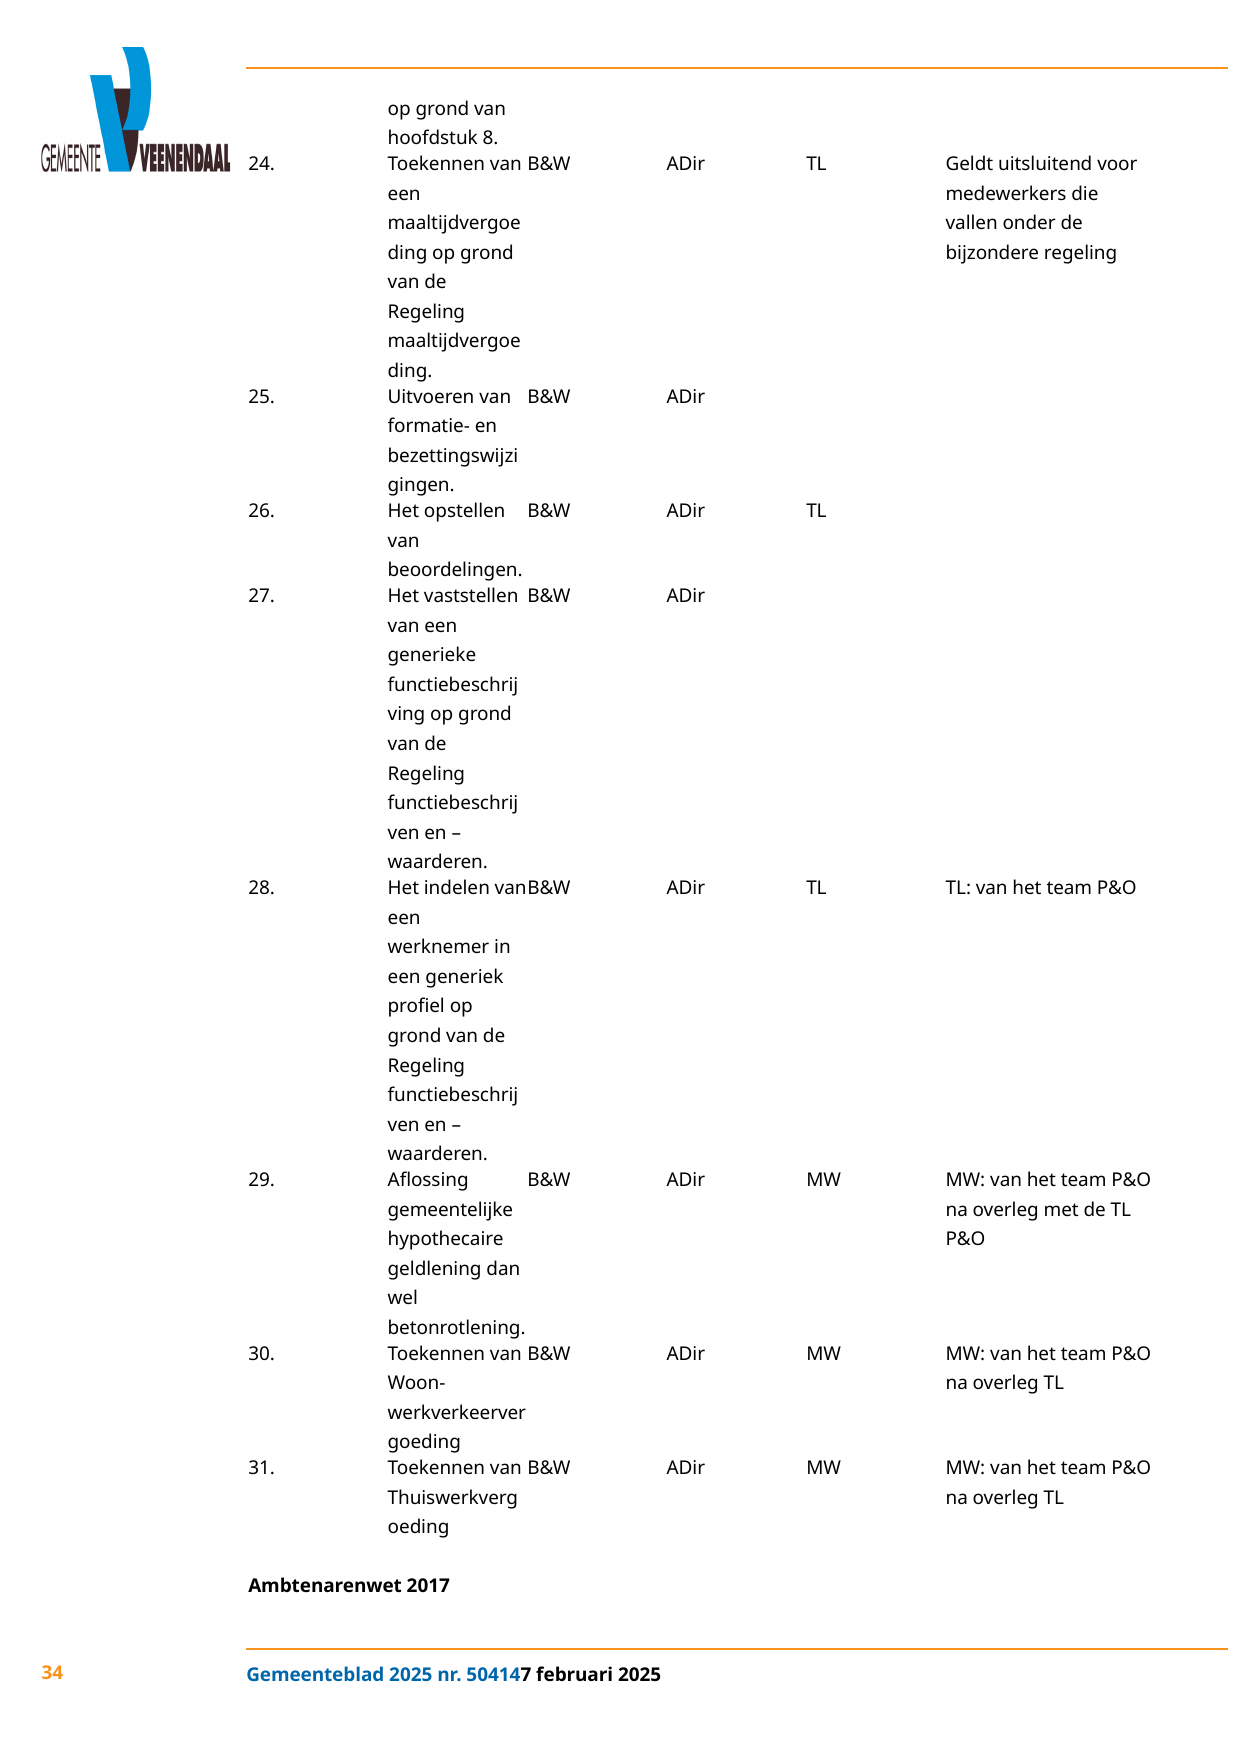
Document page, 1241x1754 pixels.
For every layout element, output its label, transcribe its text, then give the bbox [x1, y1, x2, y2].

table_cell B&W [527, 582, 666, 874]
table_cell B&W [527, 383, 666, 497]
table_cell [248, 1340, 387, 1454]
table_cell TL [806, 498, 945, 582]
table_cell ADir [666, 1340, 806, 1454]
table_cell [248, 150, 387, 383]
table_cell [248, 498, 387, 582]
table_cell [945, 498, 1152, 582]
table_cell [945, 383, 1152, 497]
table_cell [945, 95, 1152, 150]
table_cell MW: van het team P&O na overleg met de TL P&O [945, 1166, 1152, 1340]
table_cell B&W [527, 1340, 666, 1454]
table_cell ADir [666, 150, 806, 383]
table_cell Het opstellen van beoordelingen. [388, 498, 527, 582]
table_cell Uitvoeren van formatie- en bezettingswijzigingen. [388, 383, 527, 497]
table_cell [248, 582, 387, 874]
table_cell B&W [527, 874, 666, 1166]
table_cell MW [806, 1166, 945, 1340]
table_cell [248, 383, 387, 497]
table_cell B&W [527, 1454, 666, 1539]
table_cell ADir [666, 498, 806, 582]
table_cell [806, 95, 945, 150]
table_cell MW: van het team P&O na overleg TL [945, 1340, 1152, 1454]
picture [41, 47, 130, 172]
table_cell [945, 582, 1152, 874]
table_cell TL [806, 150, 945, 383]
table_cell MW [806, 1340, 945, 1454]
table_cell [806, 582, 945, 874]
table_cell [248, 874, 387, 1166]
table_cell op grond van hoofdstuk 8. [388, 95, 527, 150]
text Ambtenarenwet 2017 [248, 1572, 1152, 1598]
table_cell B&W [527, 1166, 666, 1340]
table_cell MW: van het team P&O na overleg TL [945, 1454, 1152, 1539]
table_cell [248, 1454, 387, 1539]
table_cell Geldt uitsluitend voor medewerkers die vallen onder de bijzondere regeling [945, 150, 1152, 383]
table_cell TL: van het team P&O [945, 874, 1152, 1166]
table_cell Toekennen van Thuiswerkvergoeding [388, 1454, 527, 1539]
table_cell Toekennen van een maaltijdvergoeding op grond van de Regeling maaltijdvergoeding. [388, 150, 527, 383]
picture [123, 47, 231, 172]
table_cell ADir [666, 874, 806, 1166]
table_cell Het indelen van een werknemer in een generiek profiel op grond van de Regeling functiebeschrijven en –waarderen. [388, 874, 527, 1166]
table_cell Toekennen van Woon-werkverkeervergoeding [388, 1340, 527, 1454]
table_cell ADir [666, 1454, 806, 1539]
table_cell B&W [527, 498, 666, 582]
table_cell [527, 95, 666, 150]
table_cell ADir [666, 1166, 806, 1340]
table_cell MW [806, 1454, 945, 1539]
table_cell [806, 383, 945, 497]
table_cell [666, 95, 806, 150]
table_cell [248, 1166, 387, 1340]
table_cell [248, 95, 387, 150]
table_cell ADir [666, 383, 806, 497]
table_cell TL [806, 874, 945, 1166]
table_cell Aflossing gemeentelijke hypothecaire geldlening dan wel betonrotlening. [388, 1166, 527, 1340]
table_cell ADir [666, 582, 806, 874]
table_cell B&W [527, 150, 666, 383]
table_cell Het vaststellen van een generieke functiebeschrijving op grond van de Regeling functiebeschrijven en – waarderen. [388, 582, 527, 874]
